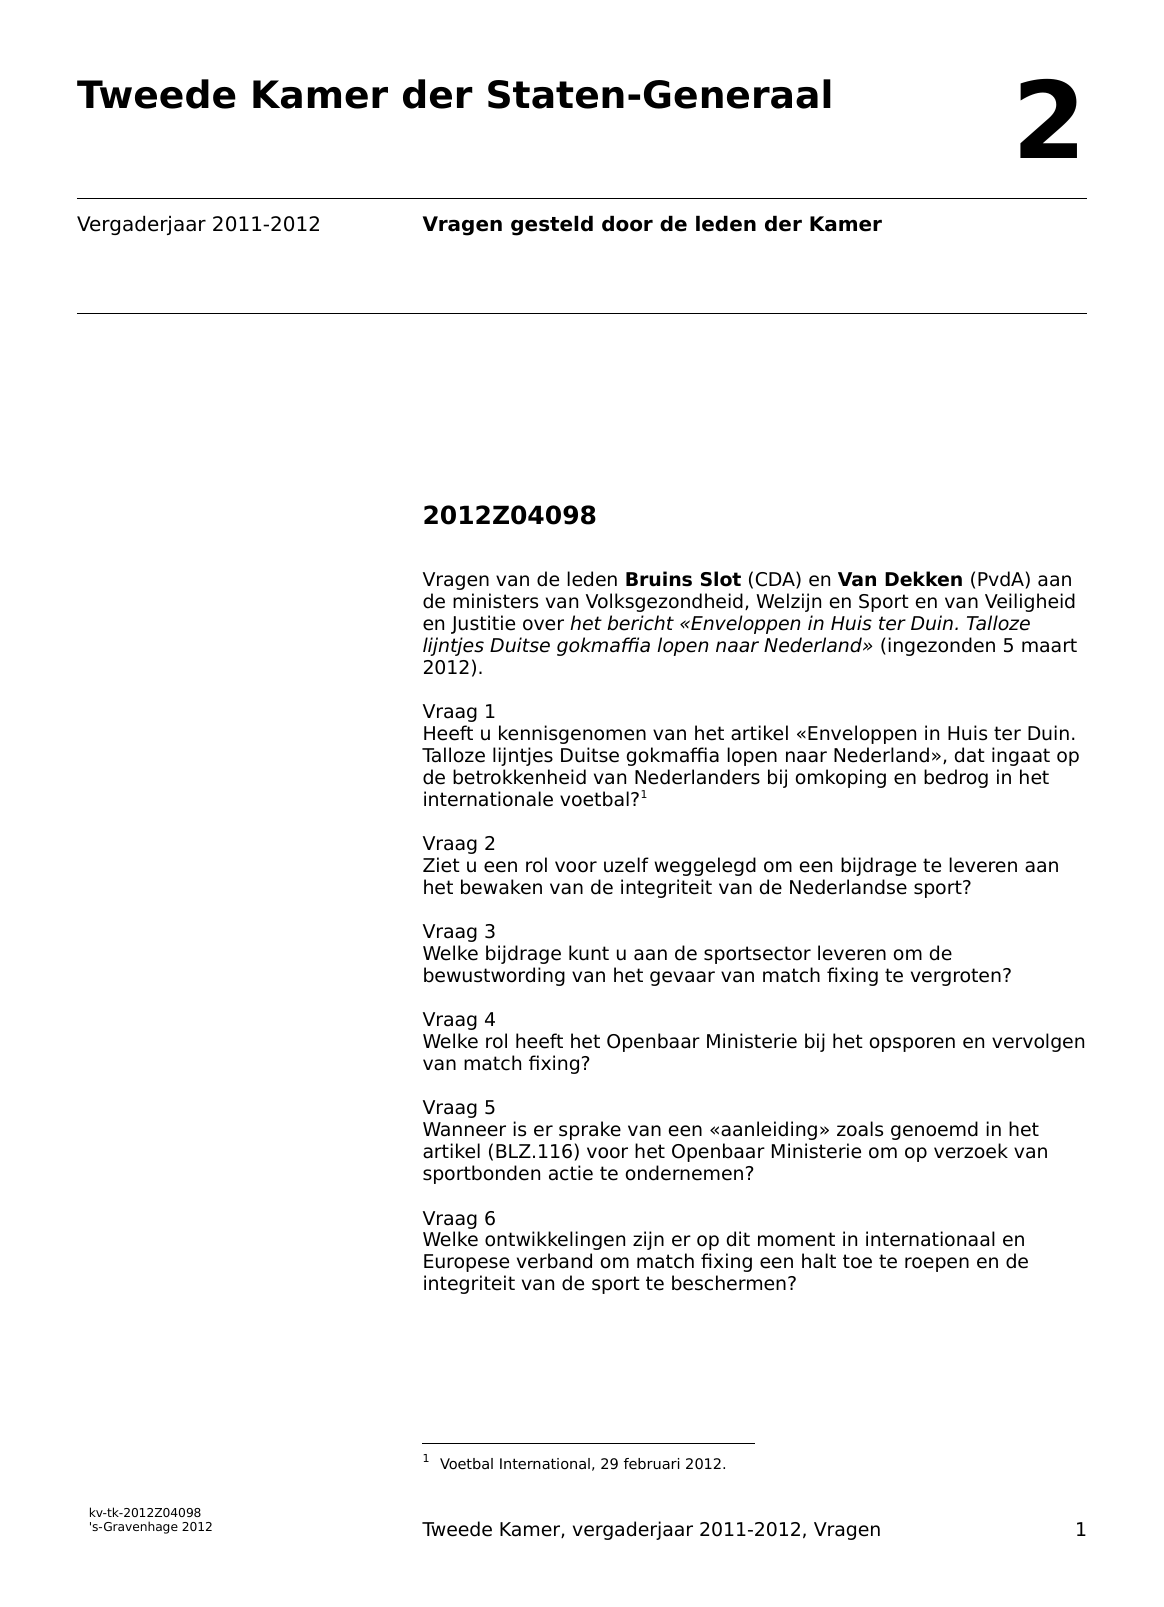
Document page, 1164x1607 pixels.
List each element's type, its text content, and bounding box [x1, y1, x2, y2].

text Welke rol heeft het Openbaar Ministerie bij het opsporen en vervolgen van match fixing? [422, 1031, 1087, 1075]
table_header Tweede Kamer der Staten-Generaal [77, 59, 886, 198]
text Ziet u een rol voor uzelf weggelegd om een bijdrage te leveren aan het bewaken van de integriteit van de Nederlandse sport? [422, 855, 1087, 899]
text Vraag 6 [422, 1207, 1087, 1229]
text Welke bijdrage kunt u aan de sportsector leveren om de bewustwording van het gevaar van match fixing te vergroten? [422, 943, 1087, 987]
text kv-tk-2012Z04098 [88, 1506, 323, 1520]
text Vraag 2 [422, 833, 1087, 855]
text 's-Gravenhage 2012 [88, 1520, 323, 1534]
text Vragen van de leden Bruins Slot (CDA) en Van Dekken (PvdA) aan de ministers van Volksgezondheid, Welzijn en Sport en van Veiligheid en Justitie over het bericht «Enveloppen in Huis ter Duin. Talloze lijntjes Duitse gokmaffia lopen naar Nederland» (ingezonden 5 maart 2012). [422, 569, 1087, 679]
text Welke ontwikkelingen zijn er op dit moment in internationaal en Europese verband om match fixing een halt toe te roepen en de integriteit van de sport te beschermen? [422, 1229, 1087, 1295]
text Wanneer is er sprake van een «aanleiding» zoals genoemd in het artikel (BLZ.116) voor het Openbaar Ministerie om op verzoek van sportbonden actie te ondernemen? [422, 1119, 1087, 1185]
text Vraag 3 [422, 921, 1087, 943]
table_header 2 [886, 59, 1087, 198]
text Voetbal International, 29 februari 2012. [422, 1452, 1087, 1474]
text 2012Z04098 [422, 501, 1087, 531]
text Heeft u kennisgenomen van het artikel «Enveloppen in Huis ter Duin. Talloze lijntjes Duitse gokmaffia lopen naar Nederland», dat ingaat op de betrokkenheid van Nederlanders bij omkoping en bedrog in het internationale voetbal? [422, 723, 1087, 811]
text Vraag 1 [422, 701, 1087, 723]
table_cell Vergaderjaar 2011-2012 [77, 199, 422, 313]
text Vraag 4 [422, 1009, 1087, 1031]
table_cell Vragen gesteld door de leden der Kamer [422, 199, 1087, 313]
text Vraag 5 [422, 1097, 1087, 1119]
